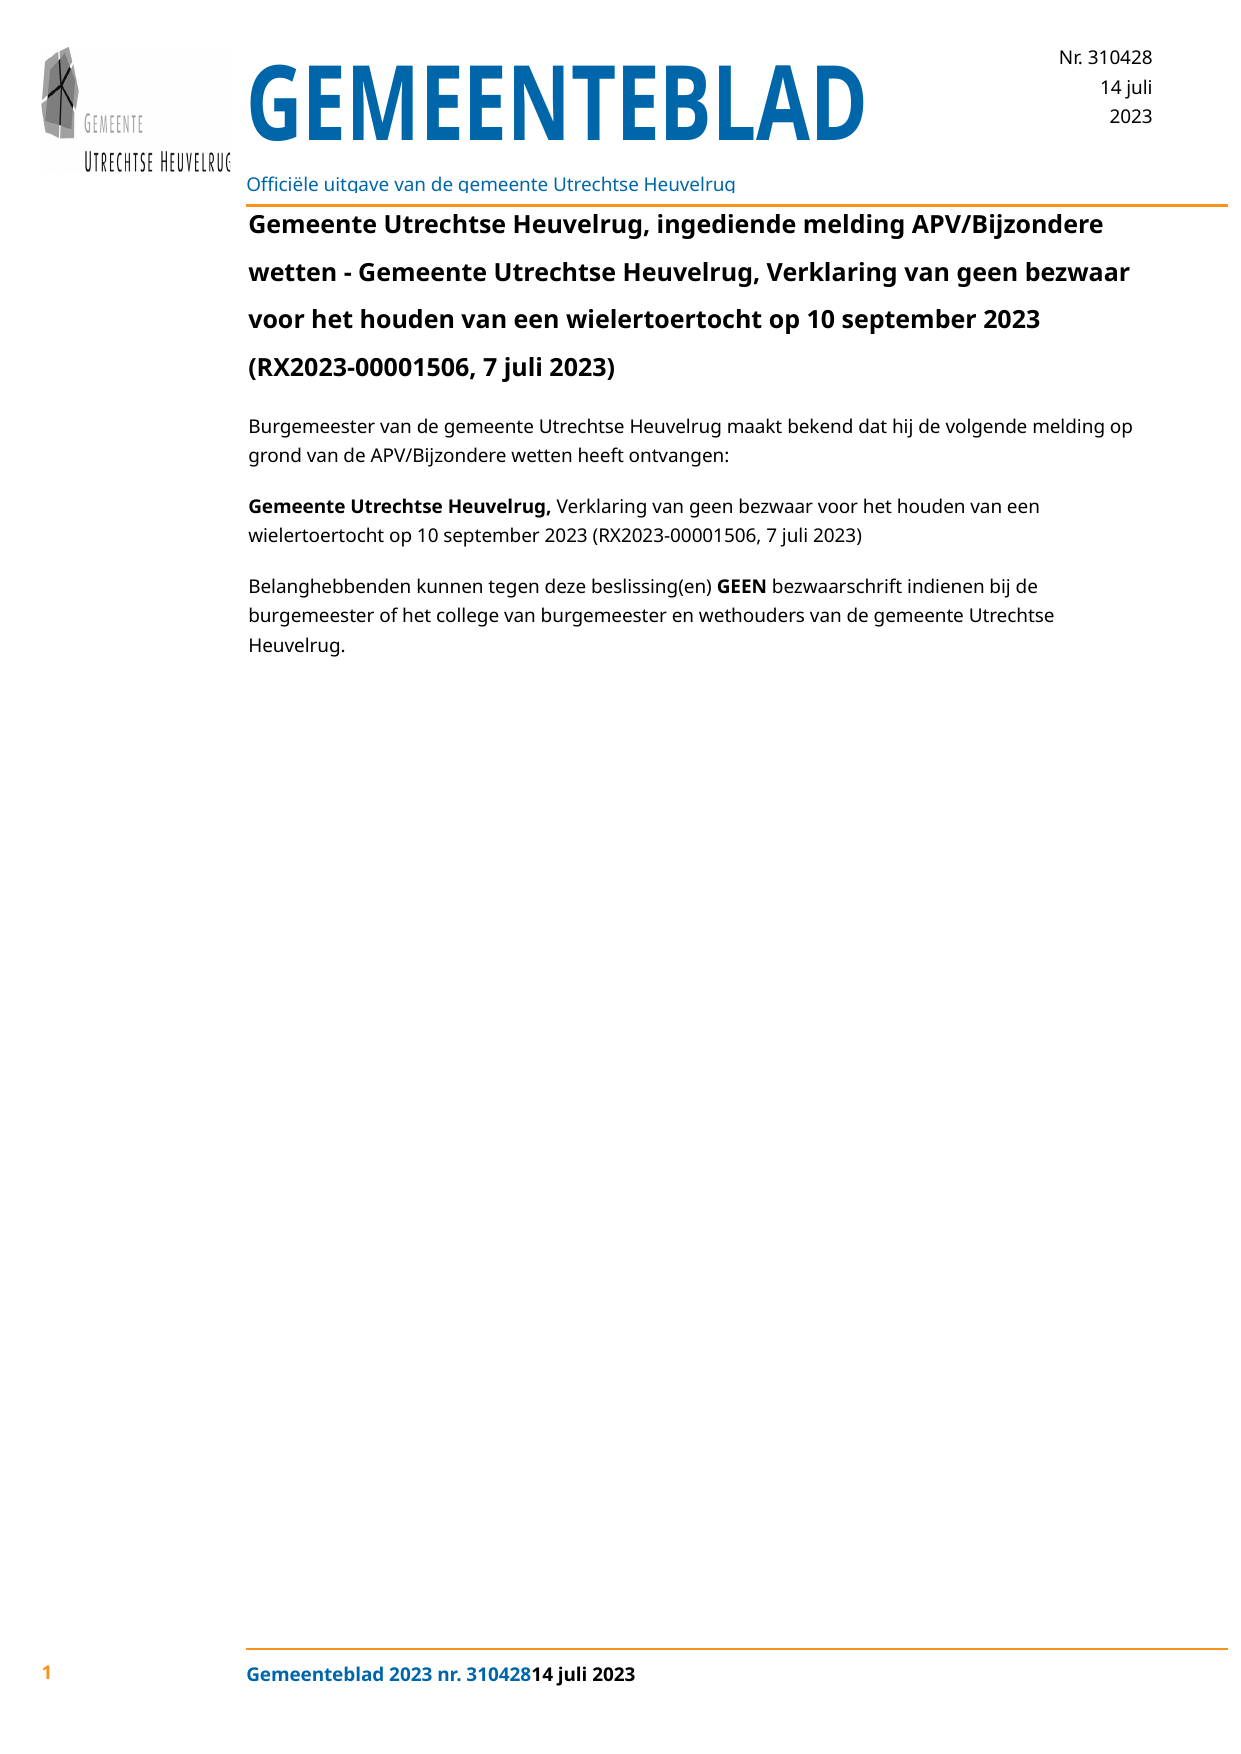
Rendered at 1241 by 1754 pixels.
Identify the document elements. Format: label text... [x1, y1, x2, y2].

text Burgemeester van de gemeente Utrechtse Heuvelrug maakt bekend dat hij de volgende melding op grond van de APV/Bijzondere wetten heeft ontvangen: [248, 413, 1152, 468]
picture [41, 47, 231, 172]
text Gemeente Utrechtse Heuvelrug, Verklaring van geen bezwaar voor het houden van een wielertoertocht op 10 september 2023 (RX2023-00001506, 7 juli 2023) [248, 493, 1152, 548]
text Gemeente Utrechtse Heuvelrug, ingediende melding APV/Bijzondere wetten - Gemeente Utrechtse Heuvelrug, Verklaring van geen bezwaar voor het houden van een wielertoertocht op 10 september 2023 (RX2023-00001506, 7 juli 2023) [248, 207, 1152, 384]
text Belanghebbenden kunnen tegen deze beslissing(en) GEEN bezwaarschrift indienen bij de burgemeester of het college van burgemeester en wethouders van de gemeente Utrechtse Heuvelrug. [248, 573, 1152, 658]
